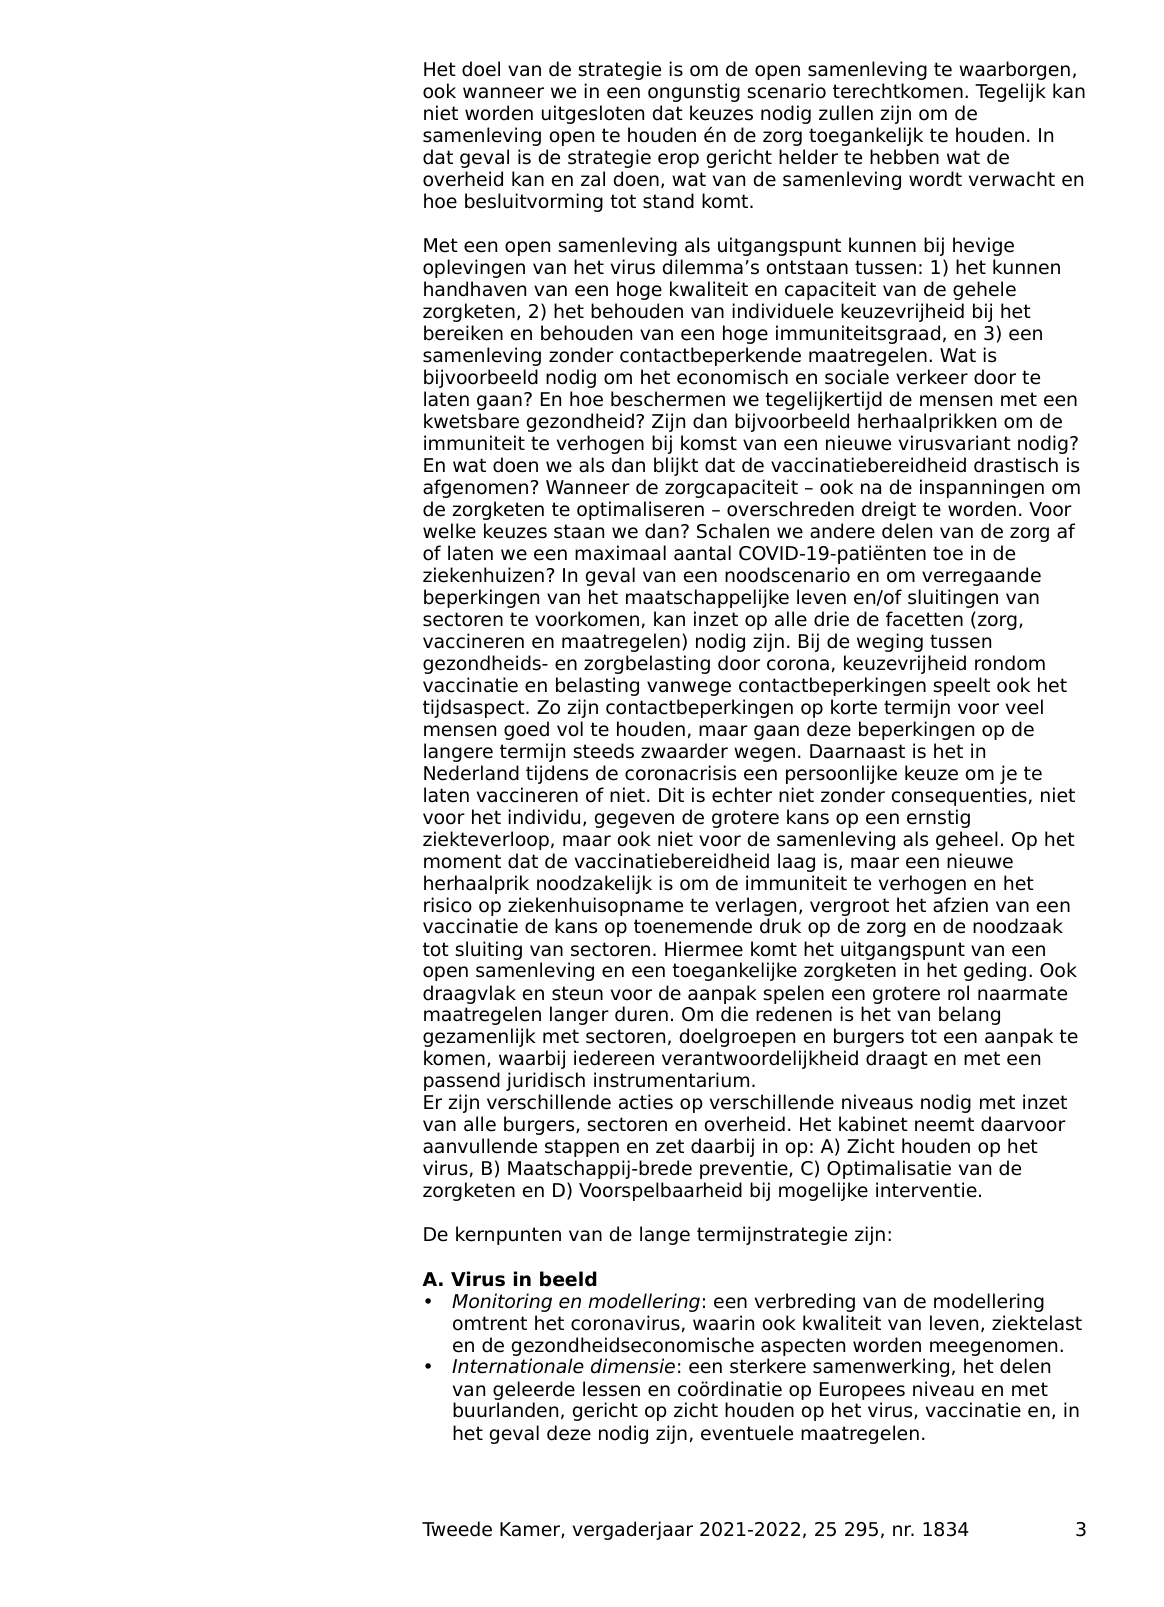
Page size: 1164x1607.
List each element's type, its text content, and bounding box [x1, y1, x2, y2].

text De kernpunten van de lange termijnstrategie zijn: [422, 1224, 1087, 1246]
text Met een open samenleving als uitgangspunt kunnen bij hevige oplevingen van het virus dilemma’s ontstaan tussen: 1) het kunnen handhaven van een hoge kwaliteit en capaciteit van de gehele zorgketen, 2) het behouden van individuele keuzevrijheid bij het bereiken en behouden van een hoge immuniteitsgraad, en 3) een samenleving zonder contactbeperkende maatregelen. Wat is bijvoorbeeld nodig om het economisch en sociale verkeer door te laten gaan? En hoe beschermen we tegelijkertijd de mensen met een kwetsbare gezondheid? Zijn dan bijvoorbeeld herhaalprikken om de immuniteit te verhogen bij komst van een nieuwe virusvariant nodig? En wat doen we als dan blijkt dat de vaccinatiebereidheid drastisch is afgenomen? Wanneer de zorgcapaciteit – ook na de inspanningen om de zorgketen te optimaliseren – overschreden dreigt te worden. Voor welke keuzes staan we dan? Schalen we andere delen van de zorg af of laten we een maximaal aantal COVID-19-patiënten toe in de ziekenhuizen? In geval van een noodscenario en om verregaande beperkingen van het maatschappelijke leven en/of sluitingen van sectoren te voorkomen, kan inzet op alle drie de facetten (zorg, vaccineren en maatregelen) nodig zijn. Bij de weging tussen gezondheids- en zorgbelasting door corona, keuzevrijheid rondom vaccinatie en belasting vanwege contactbeperkingen speelt ook het tijdsaspect. Zo zijn contactbeperkingen op korte termijn voor veel mensen goed vol te houden, maar gaan deze beperkingen op de langere termijn steeds zwaarder wegen. Daarnaast is het in Nederland tijdens de coronacrisis een persoonlijke keuze om je te laten vaccineren of niet. Dit is echter niet zonder consequenties, niet voor het individu, gegeven de grotere kans op een ernstig ziekteverloop, maar ook niet voor de samenleving als geheel. Op het moment dat de vaccinatiebereidheid laag is, maar een nieuwe herhaalprik noodzakelijk is om de immuniteit te verhogen en het risico op ziekenhuisopname te verlagen, vergroot het afzien van een vaccinatie de kans op toenemende druk op de zorg en de noodzaak tot sluiting van sectoren. Hiermee komt het uitgangspunt van een open samenleving en een toegankelijke zorgketen in het geding. Ook draagvlak en steun voor de aanpak spelen een grotere rol naarmate maatregelen langer duren. Om die redenen is het van belang gezamenlijk met sectoren, doelgroepen en burgers tot een aanpak te komen, waarbij iedereen verantwoordelijkheid draagt en met een passend juridisch instrumentarium. [422, 235, 1087, 1092]
text • Monitoring en modellering: een verbreding van de modellering omtrent het coronavirus, waarin ook kwaliteit van leven, ziektelast en de gezondheidseconomische aspecten worden meegenomen. [422, 1291, 1087, 1356]
subtitle A. Virus in beeld [422, 1268, 1087, 1291]
text Het doel van de strategie is om de open samenleving te waarborgen, ook wanneer we in een ongunstig scenario terechtkomen. Tegelijk kan niet worden uitgesloten dat keuzes nodig zullen zijn om de samenleving open te houden én de zorg toegankelijk te houden. In dat geval is de strategie erop gericht helder te hebben wat de overheid kan en zal doen, wat van de samenleving wordt verwacht en hoe besluitvorming tot stand komt. [422, 59, 1087, 213]
text Er zijn verschillende acties op verschillende niveaus nodig met inzet van alle burgers, sectoren en overheid. Het kabinet neemt daarvoor aanvullende stappen en zet daarbij in op: A) Zicht houden op het virus, B) Maatschappij-brede preventie, C) Optimalisatie van de zorgketen en D) Voorspelbaarheid bij mogelijke interventie. [422, 1092, 1087, 1202]
text • Internationale dimensie: een sterkere samenwerking, het delen van geleerde lessen en coördinatie op Europees niveau en met buurlanden, gericht op zicht houden op het virus, vaccinatie en, in het geval deze nodig zijn, eventuele maatregelen. [422, 1356, 1087, 1444]
